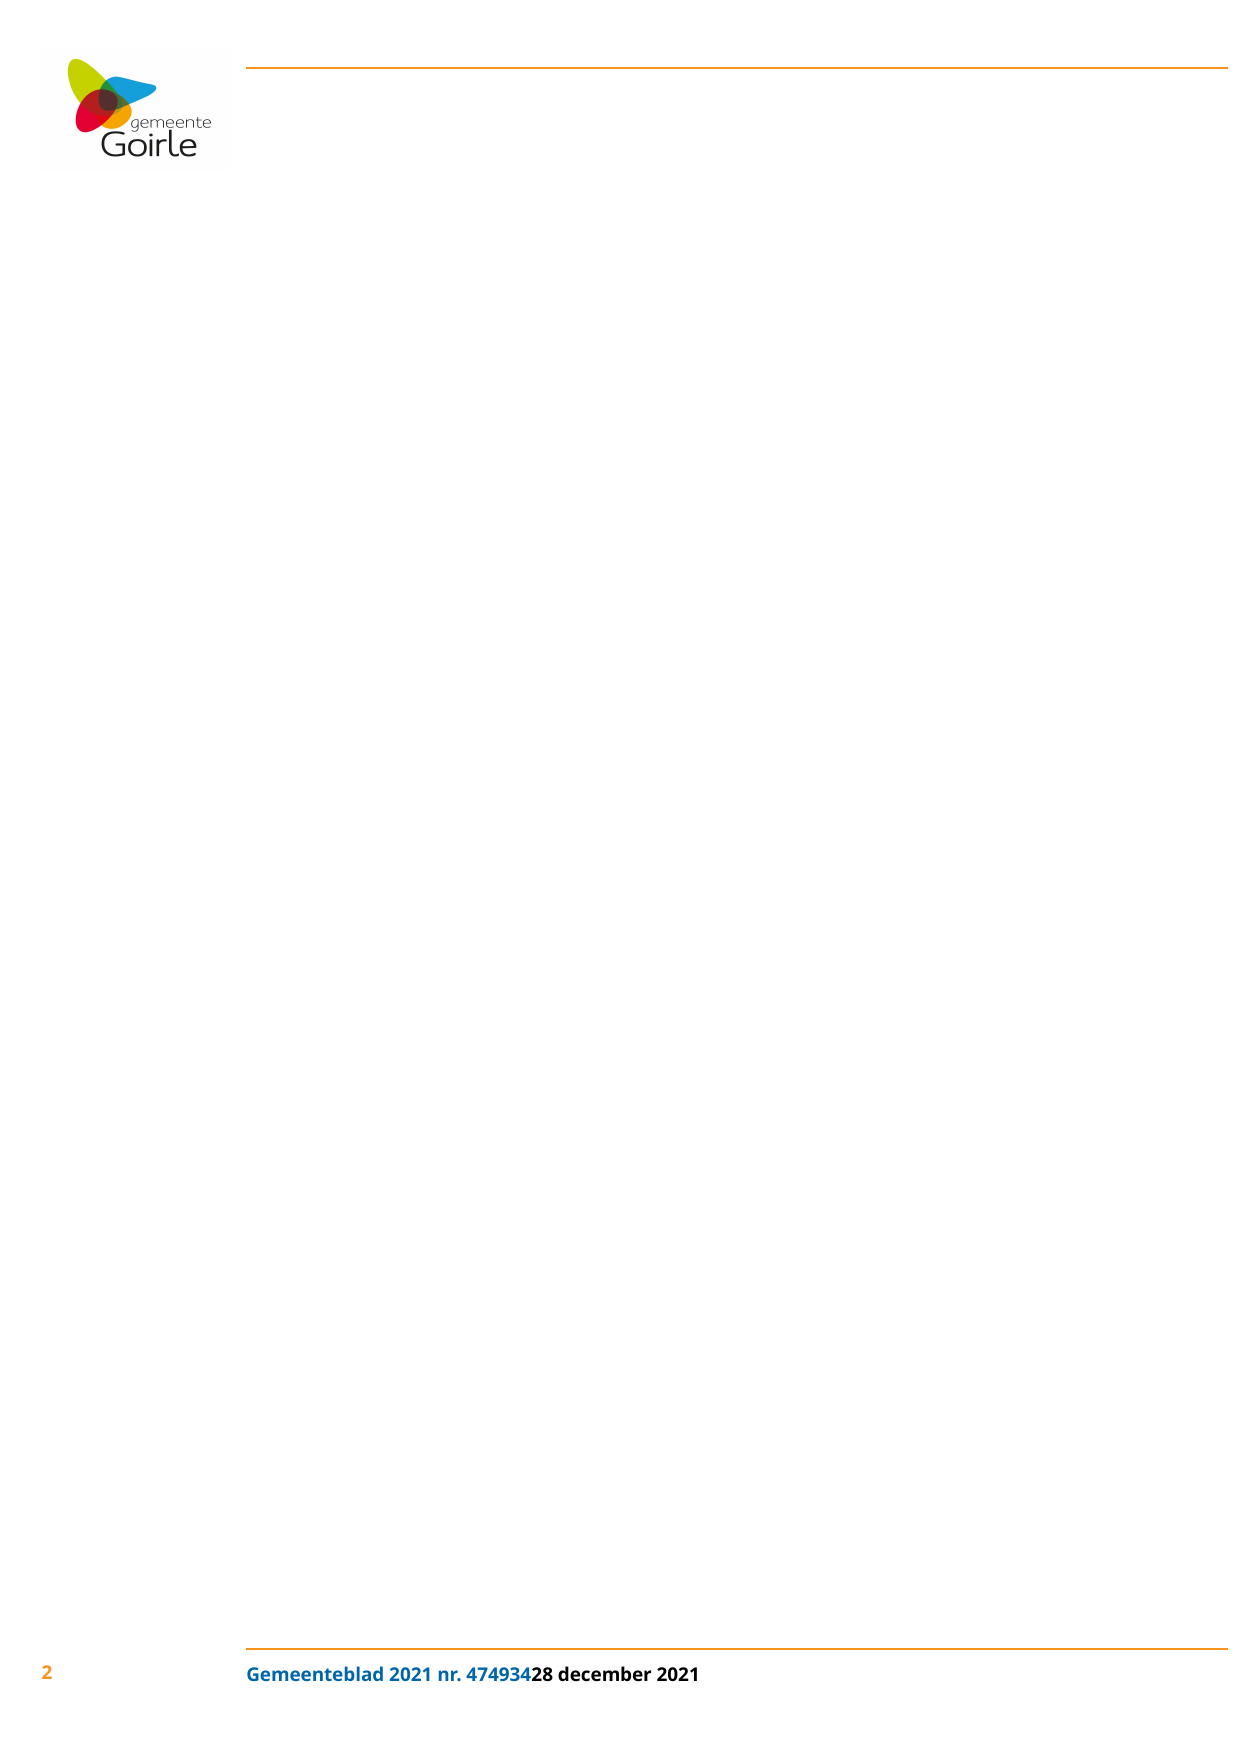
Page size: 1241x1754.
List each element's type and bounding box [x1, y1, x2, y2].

picture [41, 47, 231, 172]
